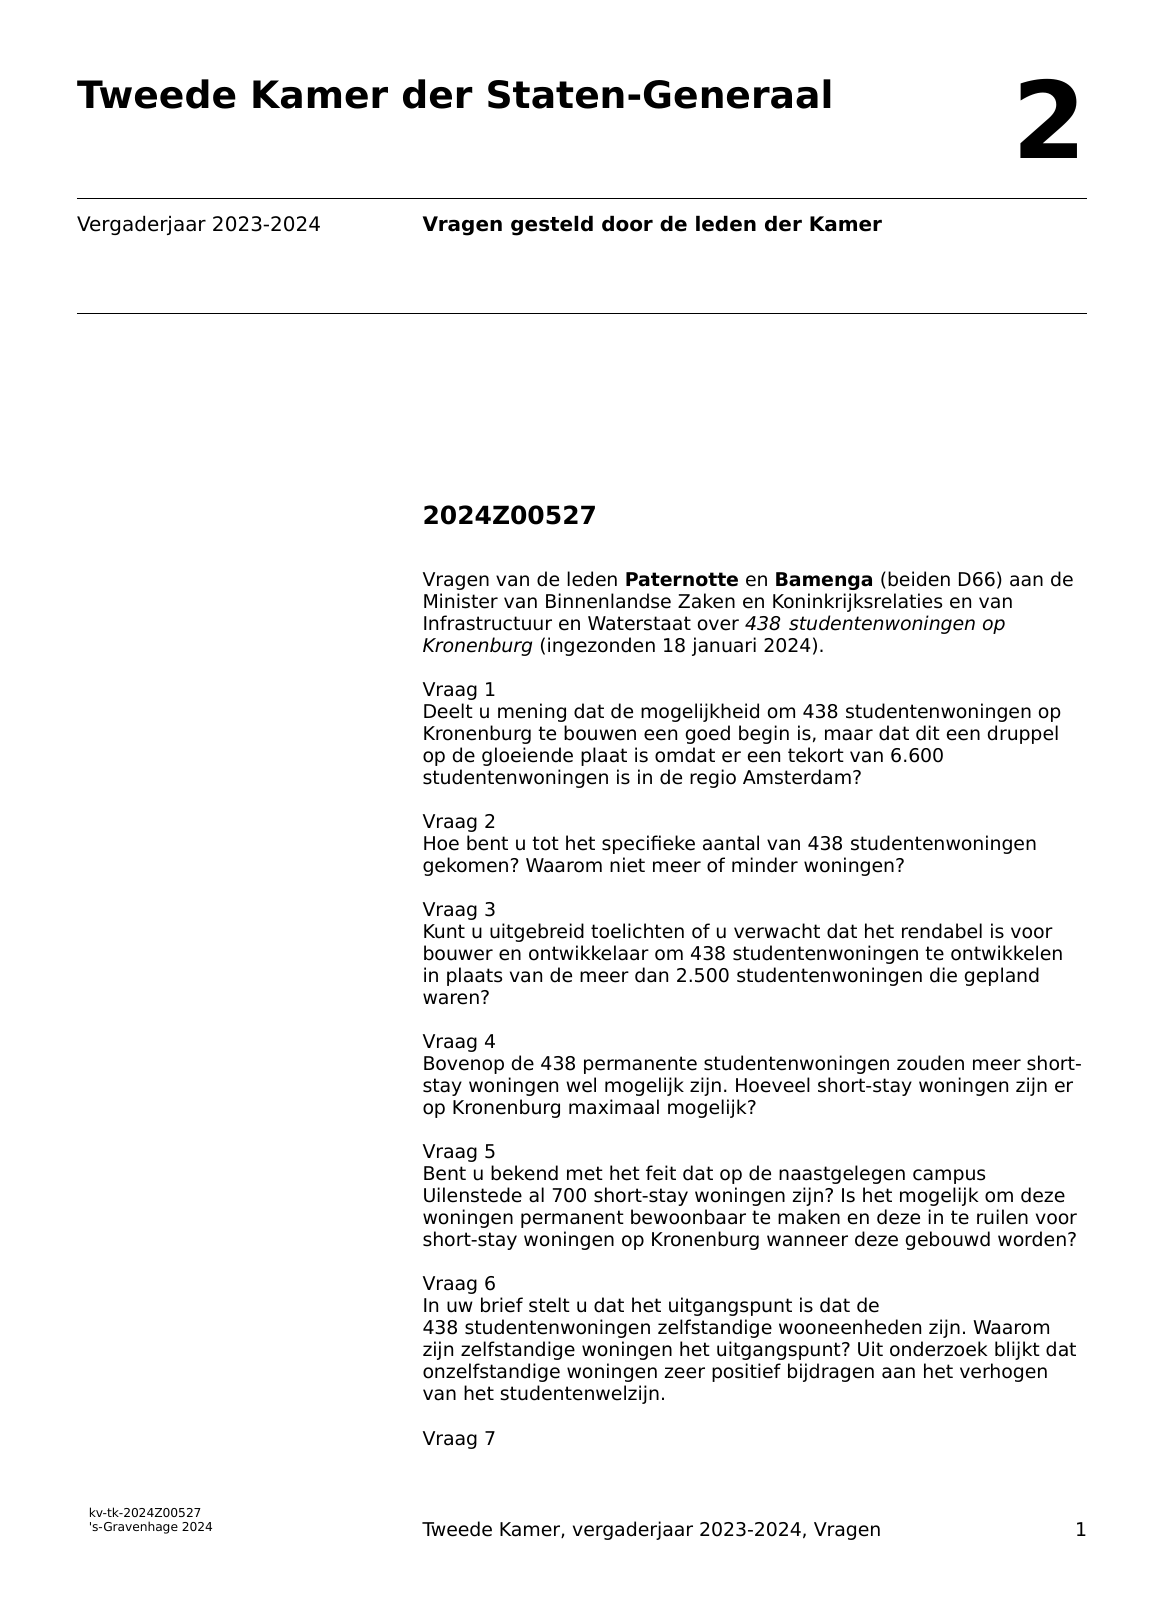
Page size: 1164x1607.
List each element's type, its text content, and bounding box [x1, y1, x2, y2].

text Vraag 1 [422, 679, 1087, 701]
text Vraag 3 [422, 899, 1087, 921]
text 2024Z00527 [422, 501, 1087, 531]
table_header 2 [886, 59, 1087, 198]
text Vraag 4 [422, 1031, 1087, 1053]
text Vraag 2 [422, 811, 1087, 833]
table_cell Vergaderjaar 2023-2024 [77, 199, 422, 313]
text kv-tk-2024Z00527 [88, 1506, 323, 1520]
text Vraag 5 [422, 1141, 1087, 1163]
text Bent u bekend met het feit dat op de naastgelegen campus Uilenstede al 700 short-stay woningen zijn? Is het mogelijk om deze woningen permanent bewoonbaar te maken en deze in te ruilen voor short-stay woningen op Kronenburg wanneer deze gebouwd worden? [422, 1163, 1087, 1251]
text Vragen van de leden Paternotte en Bamenga (beiden D66) aan de Minister van Binnenlandse Zaken en Koninkrijksrelaties en van Infrastructuur en Waterstaat over 438 studentenwoningen op Kronenburg (ingezonden 18 januari 2024). [422, 569, 1087, 657]
text Vraag 7 [422, 1427, 1087, 1449]
text In uw brief stelt u dat het uitgangspunt is dat de 438 studentenwoningen zelfstandige wooneenheden zijn. Waarom zijn zelfstandige woningen het uitgangspunt? Uit onderzoek blijkt dat onzelfstandige woningen zeer positief bijdragen aan het verhogen van het studentenwelzijn. [422, 1295, 1087, 1405]
text Bovenop de 438 permanente studentenwoningen zouden meer short-stay woningen wel mogelijk zijn. Hoeveel short-stay woningen zijn er op Kronenburg maximaal mogelijk? [422, 1053, 1087, 1119]
text Kunt u uitgebreid toelichten of u verwacht dat het rendabel is voor bouwer en ontwikkelaar om 438 studentenwoningen te ontwikkelen in plaats van de meer dan 2.500 studentenwoningen die gepland waren? [422, 921, 1087, 1009]
text Hoe bent u tot het specifieke aantal van 438 studentenwoningen gekomen? Waarom niet meer of minder woningen? [422, 833, 1087, 877]
text Vraag 6 [422, 1273, 1087, 1295]
text 's-Gravenhage 2024 [88, 1520, 323, 1534]
text Deelt u mening dat de mogelijkheid om 438 studentenwoningen op Kronenburg te bouwen een goed begin is, maar dat dit een druppel op de gloeiende plaat is omdat er een tekort van 6.600 studentenwoningen is in de regio Amsterdam? [422, 701, 1087, 789]
table_cell Vragen gesteld door de leden der Kamer [422, 199, 1087, 313]
table_header Tweede Kamer der Staten-Generaal [77, 59, 886, 198]
